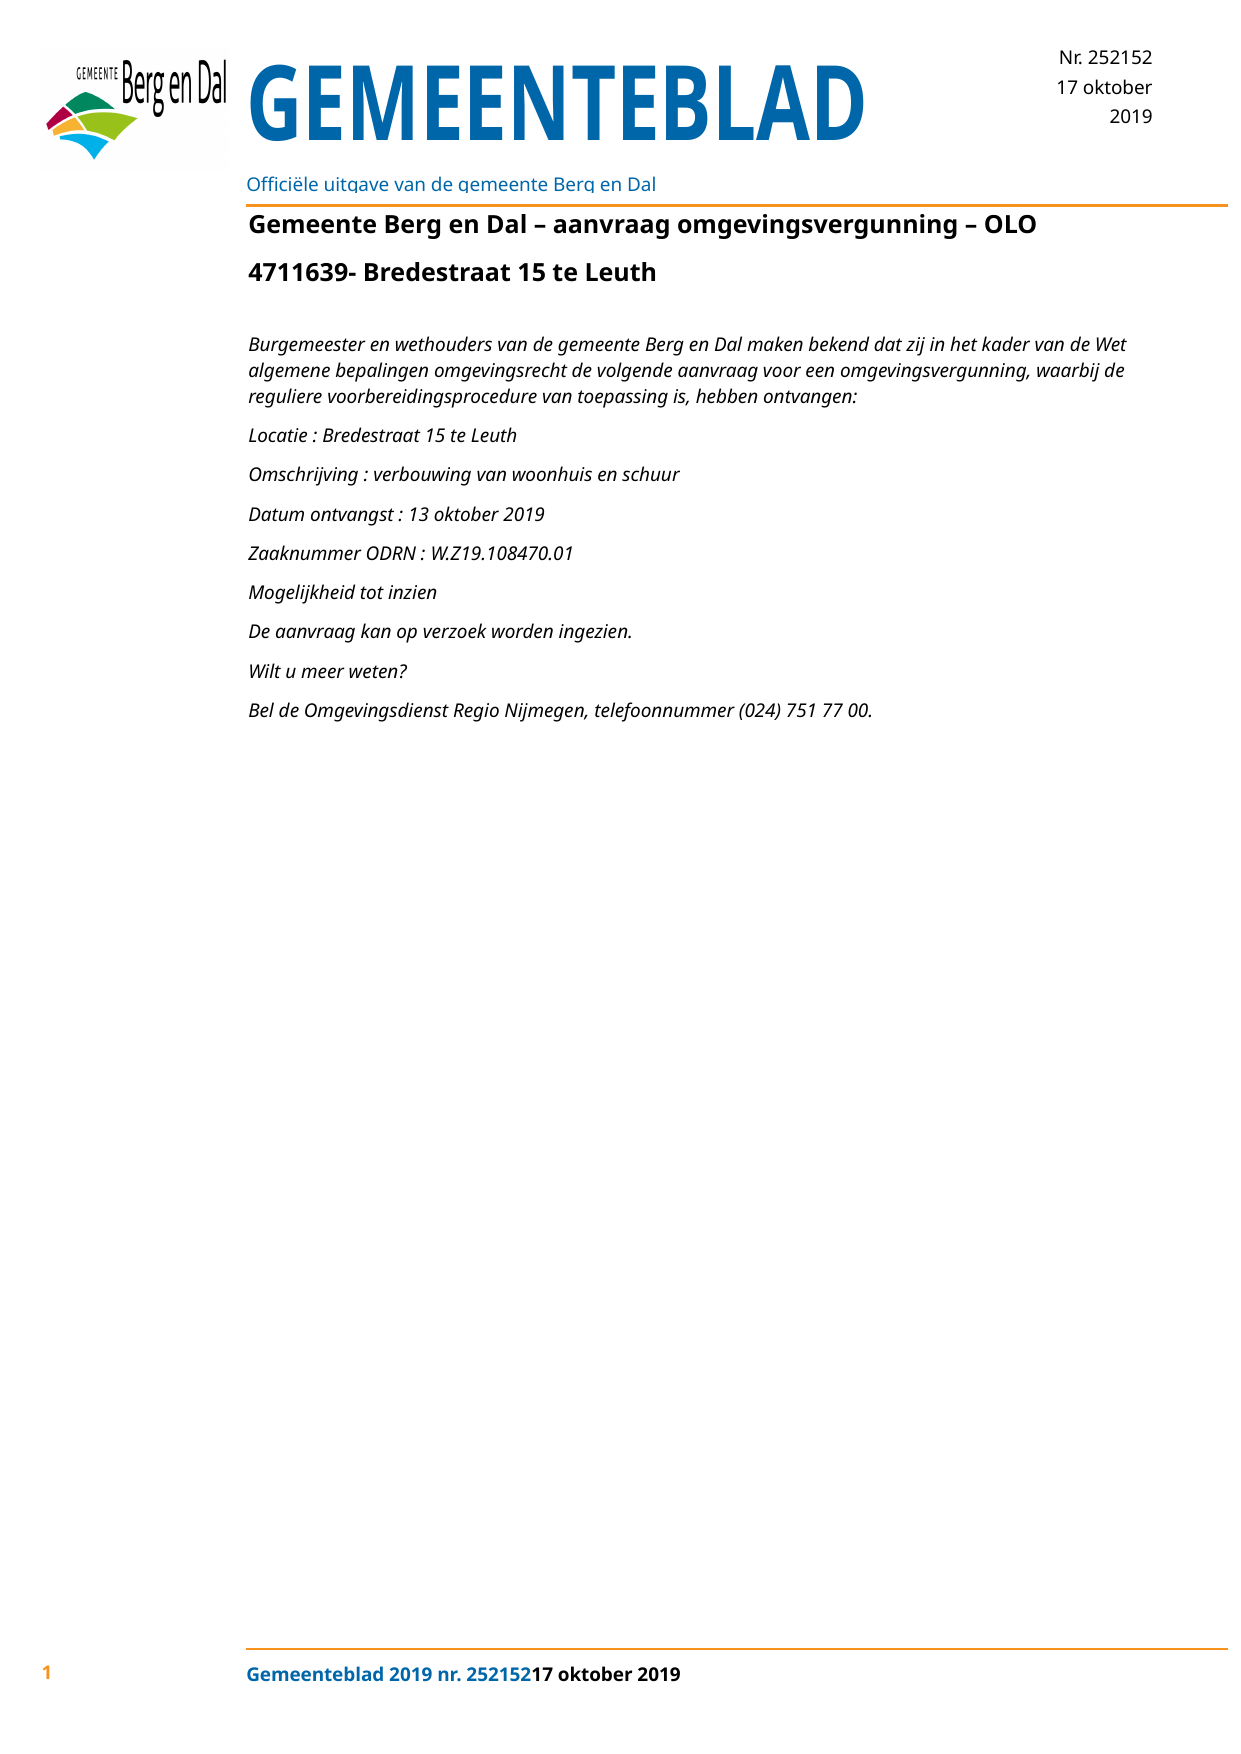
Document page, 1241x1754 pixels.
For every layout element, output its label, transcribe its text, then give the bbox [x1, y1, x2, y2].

text Zaaknummer ODRN : W.Z19.108470.01 [248, 540, 1152, 566]
text Omschrijving : verbouwing van woonhuis en schuur [248, 461, 1152, 487]
text Locatie : Bredestraat 15 te Leuth [248, 422, 1152, 448]
text De aanvraag kan op verzoek worden ingezien. [248, 618, 1152, 644]
text Mogelijkheid tot inzien [248, 579, 1152, 605]
text Wilt u meer weten? [248, 658, 1152, 683]
text Bel de Omgevingsdienst Regio Nijmegen, telefoonnummer (024) 751 77 00. [248, 697, 1152, 723]
text Burgemeester en wethouders van de gemeente Berg en Dal maken bekend dat zij in het kader van de Wet algemene bepalingen omgevingsrecht de volgende aanvraag voor een omgevingsvergunning, waarbij de reguliere voorbereidingsprocedure van toepassing is, hebben ontvangen: [248, 331, 1152, 409]
text Datum ontvangst : 13 oktober 2019 [248, 501, 1152, 526]
text Gemeente Berg en Dal – aanvraag omgevingsvergunning – OLO 4711639- Bredestraat 15 te Leuth [248, 207, 1152, 288]
picture [41, 47, 231, 172]
